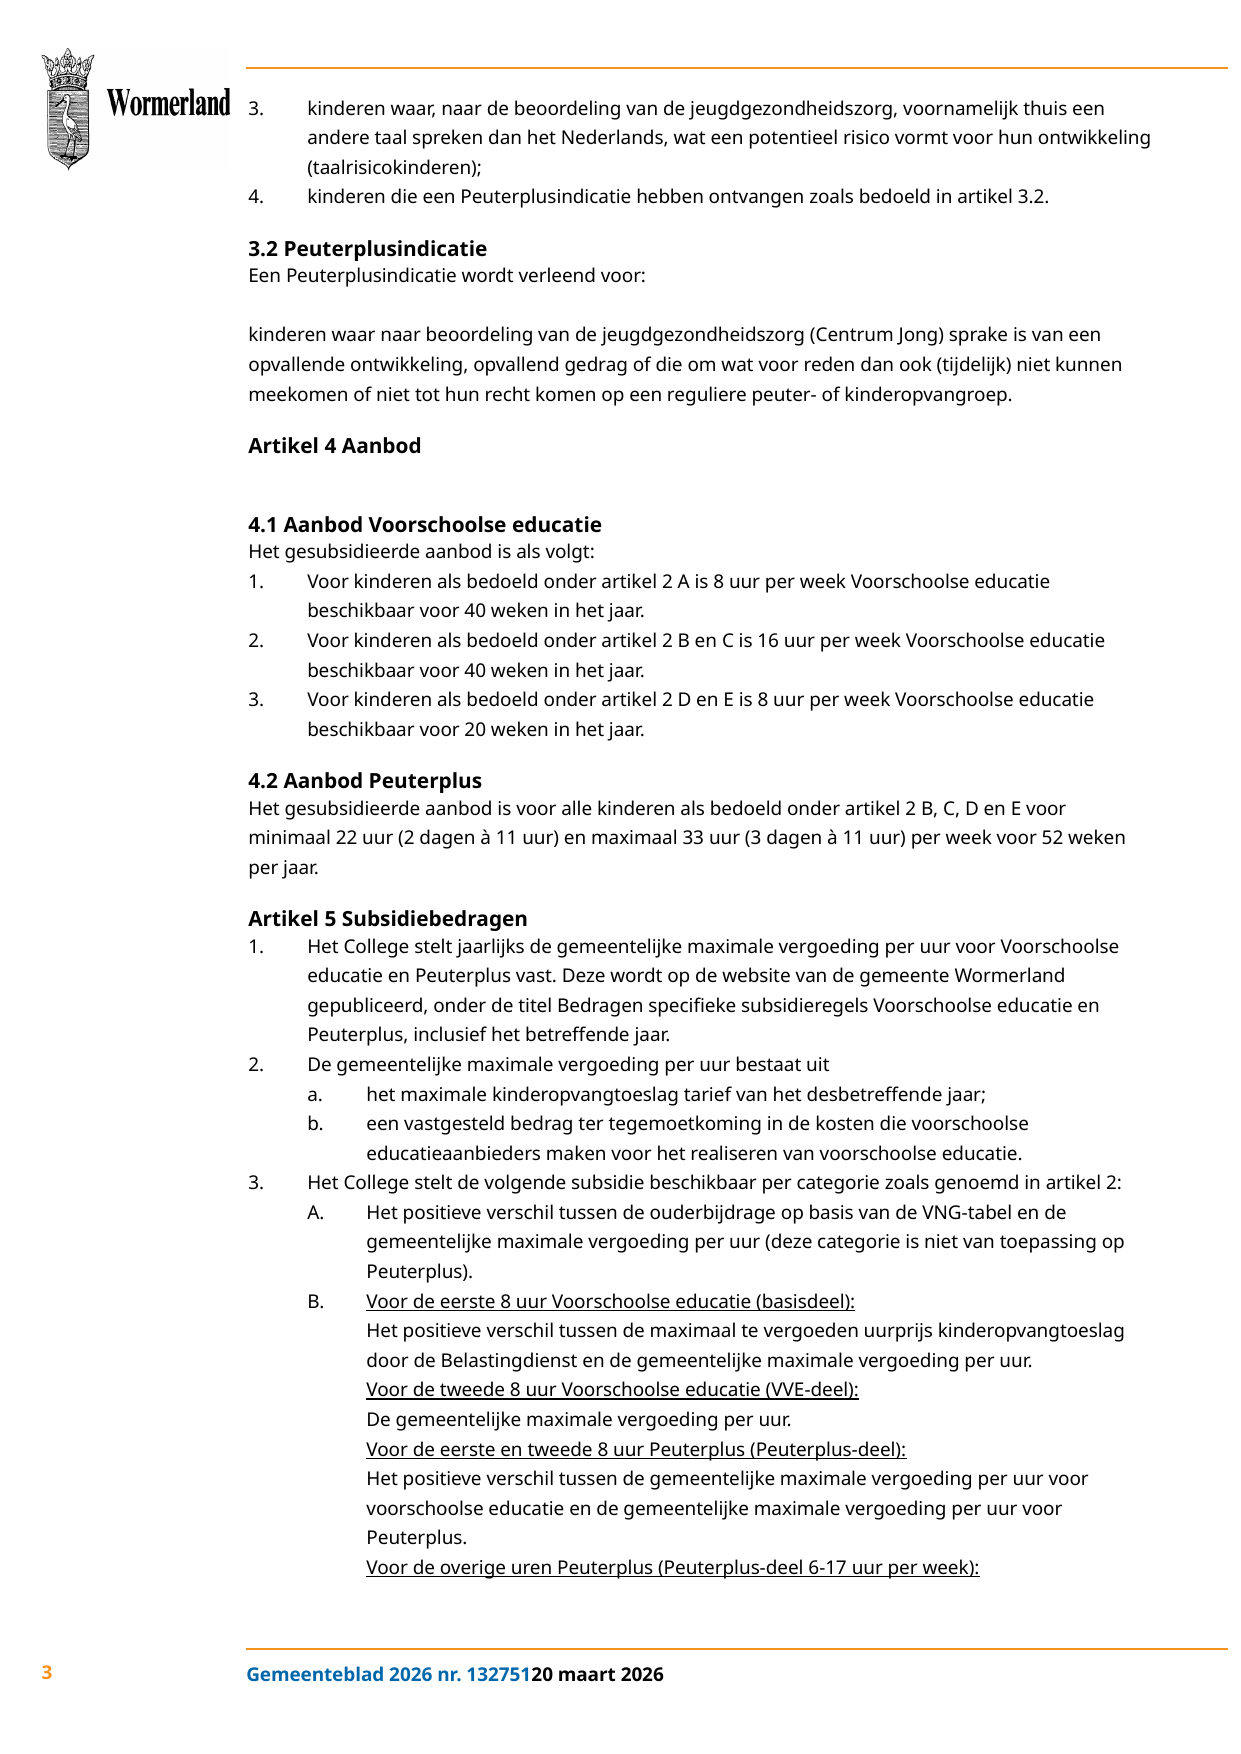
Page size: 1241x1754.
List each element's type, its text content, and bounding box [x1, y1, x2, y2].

list Voor de eerste en tweede 8 uur Peuterplus (Peuterplus-deel): [307, 1436, 1152, 1461]
list Het positieve verschil tussen de ouderbijdrage op basis van de VNG-tabel en de gemeentelijke maximale vergoeding per uur (deze categorie is niet van toepassing op Peuterplus). [307, 1199, 1152, 1284]
list Voor de eerste 8 uur Voorschoolse educatie (basisdeel): [307, 1288, 1152, 1313]
list De gemeentelijke maximale vergoeding per uur. [307, 1406, 1152, 1432]
list Het positieve verschil tussen de gemeentelijke maximale vergoeding per uur voor voorschoolse educatie en de gemeentelijke maximale vergoeding per uur voor Peuterplus. [307, 1465, 1152, 1550]
text Het gesubsidieerde aanbod is voor alle kinderen als bedoeld onder artikel 2 B, C, D en E voor minimaal 22 uur (2 dagen à 11 uur) en maximaal 33 uur (3 dagen à 11 uur) per week voor 52 weken per jaar. [248, 795, 1152, 880]
list Voor de overige uren Peuterplus (Peuterplus-deel 6-17 uur per week): [307, 1554, 1152, 1580]
text Een Peuterplusindicatie wordt verleend voor: [248, 262, 1152, 288]
list Het College stelt de volgende subsidie beschikbaar per categorie zoals genoemd in artikel 2: [248, 1169, 1152, 1195]
list Voor kinderen als bedoeld onder artikel 2 A is 8 uur per week Voorschoolse educatie beschikbaar voor 40 weken in het jaar. [248, 568, 1152, 623]
list kinderen waar, naar de beoordeling van de jeugdgezondheidszorg, voornamelijk thuis een andere taal spreken dan het Nederlands, wat een potentieel risico vormt voor hun ontwikkeling (taalrisicokinderen); [248, 95, 1152, 180]
list Voor de tweede 8 uur Voorschoolse educatie (VVE-deel): [307, 1377, 1152, 1402]
list Het College stelt jaarlijks de gemeentelijke maximale vergoeding per uur voor Voorschoolse educatie en Peuterplus vast. Deze wordt op de website van de gemeente Wormerland gepubliceerd, onder de titel Bedragen specifieke subsidieregels Voorschoolse educatie en Peuterplus, inclusief het betreffende jaar. [248, 933, 1152, 1047]
text Artikel 5 Subsidiebedragen [248, 904, 1152, 933]
list een vastgesteld bedrag ter tegemoetkoming in de kosten die voorschoolse educatieaanbieders maken voor het realiseren van voorschoolse educatie. [307, 1110, 1152, 1166]
text 4.1 Aanbod Voorschoolse educatie [248, 510, 1152, 538]
text Het gesubsidieerde aanbod is als volgt: [248, 538, 1152, 564]
text 4.2 Aanbod Peuterplus [248, 766, 1152, 795]
list De gemeentelijke maximale vergoeding per uur bestaat uit [248, 1051, 1152, 1077]
list Het positieve verschil tussen de maximaal te vergoeden uurprijs kinderopvangtoeslag door de Belastingdienst en de gemeentelijke maximale vergoeding per uur. [307, 1317, 1152, 1373]
text 3.2 Peuterplusindicatie [248, 234, 1152, 262]
list kinderen die een Peuterplusindicatie hebben ontvangen zoals bedoeld in artikel 3.2. [248, 183, 1152, 209]
list Voor kinderen als bedoeld onder artikel 2 D en E is 8 uur per week Voorschoolse educatie beschikbaar voor 20 weken in het jaar. [248, 686, 1152, 742]
list het maximale kinderopvangtoeslag tarief van het desbetreffende jaar; [307, 1081, 1152, 1106]
text Artikel 4 Aanbod [248, 431, 1152, 459]
list Voor kinderen als bedoeld onder artikel 2 B en C is 16 uur per week Voorschoolse educatie beschikbaar voor 40 weken in het jaar. [248, 627, 1152, 682]
text kinderen waar naar beoordeling van de jeugdgezondheidszorg (Centrum Jong) sprake is van een opvallende ontwikkeling, opvallend gedrag of die om wat voor reden dan ook (tijdelijk) niet kunnen meekomen of niet tot hun recht komen op een reguliere peuter- of kinderopvangroep. [248, 322, 1152, 406]
picture [41, 47, 231, 172]
